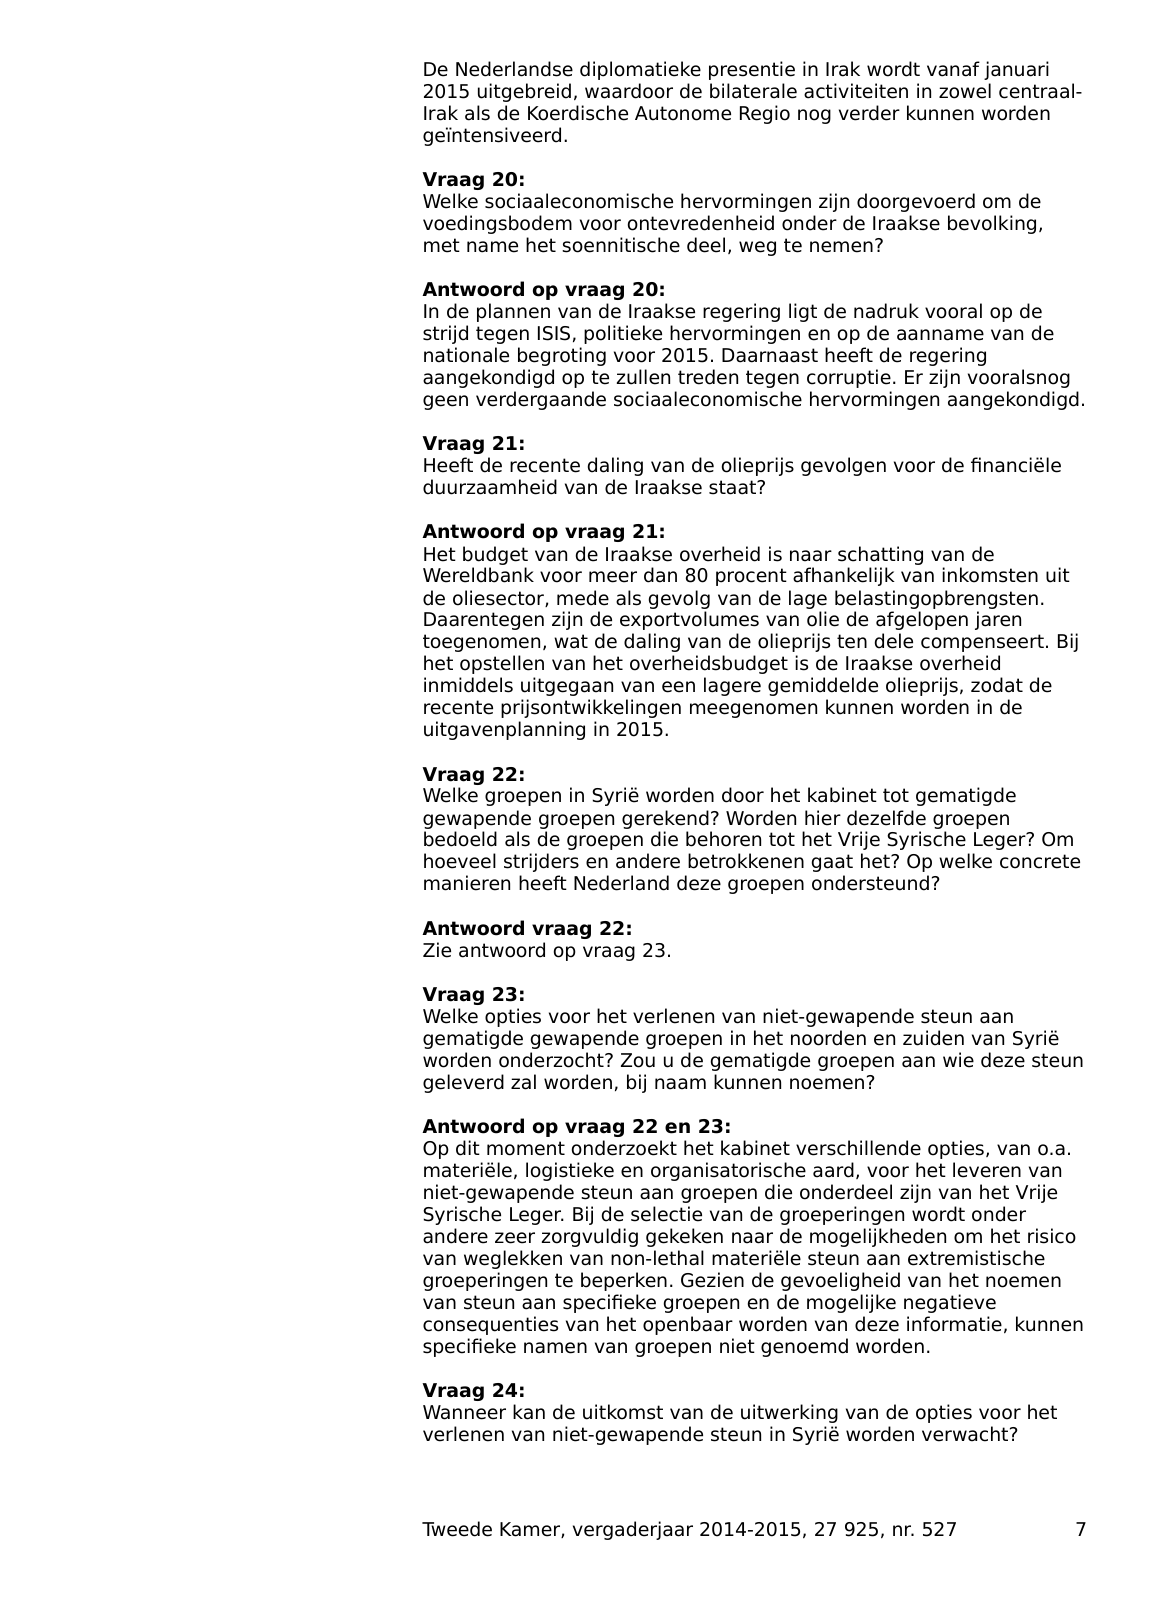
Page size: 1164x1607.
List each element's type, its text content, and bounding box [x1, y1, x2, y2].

text Antwoord vraag 22: [422, 917, 1087, 939]
text Welke groepen in Syrië worden door het kabinet tot gematigde gewapende groepen gerekend? Worden hier dezelfde groepen bedoeld als de groepen die behoren tot het Vrije Syrische Leger? Om hoeveel strijders en andere betrokkenen gaat het? Op welke concrete manieren heeft Nederland deze groepen ondersteund? [422, 785, 1087, 895]
text Vraag 24: [422, 1380, 1087, 1402]
text Wanneer kan de uitkomst van de uitwerking van de opties voor het verlenen van niet-gewapende steun in Syrië worden verwacht? [422, 1402, 1087, 1446]
text Op dit moment onderzoekt het kabinet verschillende opties, van o.a. materiële, logistieke en organisatorische aard, voor het leveren van niet-gewapende steun aan groepen die onderdeel zijn van het Vrije Syrische Leger. Bij de selectie van de groeperingen wordt onder andere zeer zorgvuldig gekeken naar de mogelijkheden om het risico van weglekken van non-lethal materiële steun aan extremistische groeperingen te beperken. Gezien de gevoeligheid van het noemen van steun aan specifieke groepen en de mogelijke negatieve consequenties van het openbaar worden van deze informatie, kunnen specifieke namen van groepen niet genoemd worden. [422, 1138, 1087, 1357]
text Vraag 21: [422, 433, 1087, 455]
text Antwoord op vraag 22 en 23: [422, 1116, 1087, 1138]
text Antwoord op vraag 21: [422, 521, 1087, 543]
text Het budget van de Iraakse overheid is naar schatting van de Wereldbank voor meer dan 80 procent afhankelijk van inkomsten uit de oliesector, mede als gevolg van de lage belastingopbrengsten. Daarentegen zijn de exportvolumes van olie de afgelopen jaren toegenomen, wat de daling van de olieprijs ten dele compenseert. Bij het opstellen van het overheidsbudget is de Iraakse overheid inmiddels uitgegaan van een lagere gemiddelde olieprijs, zodat de recente prijsontwikkelingen meegenomen kunnen worden in de uitgavenplanning in 2015. [422, 543, 1087, 741]
text Welke opties voor het verlenen van niet-gewapende steun aan gematigde gewapende groepen in het noorden en zuiden van Syrië worden onderzocht? Zou u de gematigde groepen aan wie deze steun geleverd zal worden, bij naam kunnen noemen? [422, 1006, 1087, 1093]
text Vraag 22: [422, 763, 1087, 785]
text Vraag 20: [422, 169, 1087, 191]
text Vraag 23: [422, 984, 1087, 1006]
text Zie antwoord op vraag 23. [422, 939, 1087, 961]
text In de plannen van de Iraakse regering ligt de nadruk vooral op de strijd tegen ISIS, politieke hervormingen en op de aanname van de nationale begroting voor 2015. Daarnaast heeft de regering aangekondigd op te zullen treden tegen corruptie. Er zijn vooralsnog geen verdergaande sociaaleconomische hervormingen aangekondigd. [422, 301, 1087, 411]
text Antwoord op vraag 20: [422, 279, 1087, 301]
text Welke sociaaleconomische hervormingen zijn doorgevoerd om de voedingsbodem voor ontevredenheid onder de Iraakse bevolking, met name het soennitische deel, weg te nemen? [422, 191, 1087, 257]
text De Nederlandse diplomatieke presentie in Irak wordt vanaf januari 2015 uitgebreid, waardoor de bilaterale activiteiten in zowel centraal-Irak als de Koerdische Autonome Regio nog verder kunnen worden geïntensiveerd. [422, 59, 1087, 147]
text Heeft de recente daling van de olieprijs gevolgen voor de financiële duurzaamheid van de Iraakse staat? [422, 455, 1087, 499]
